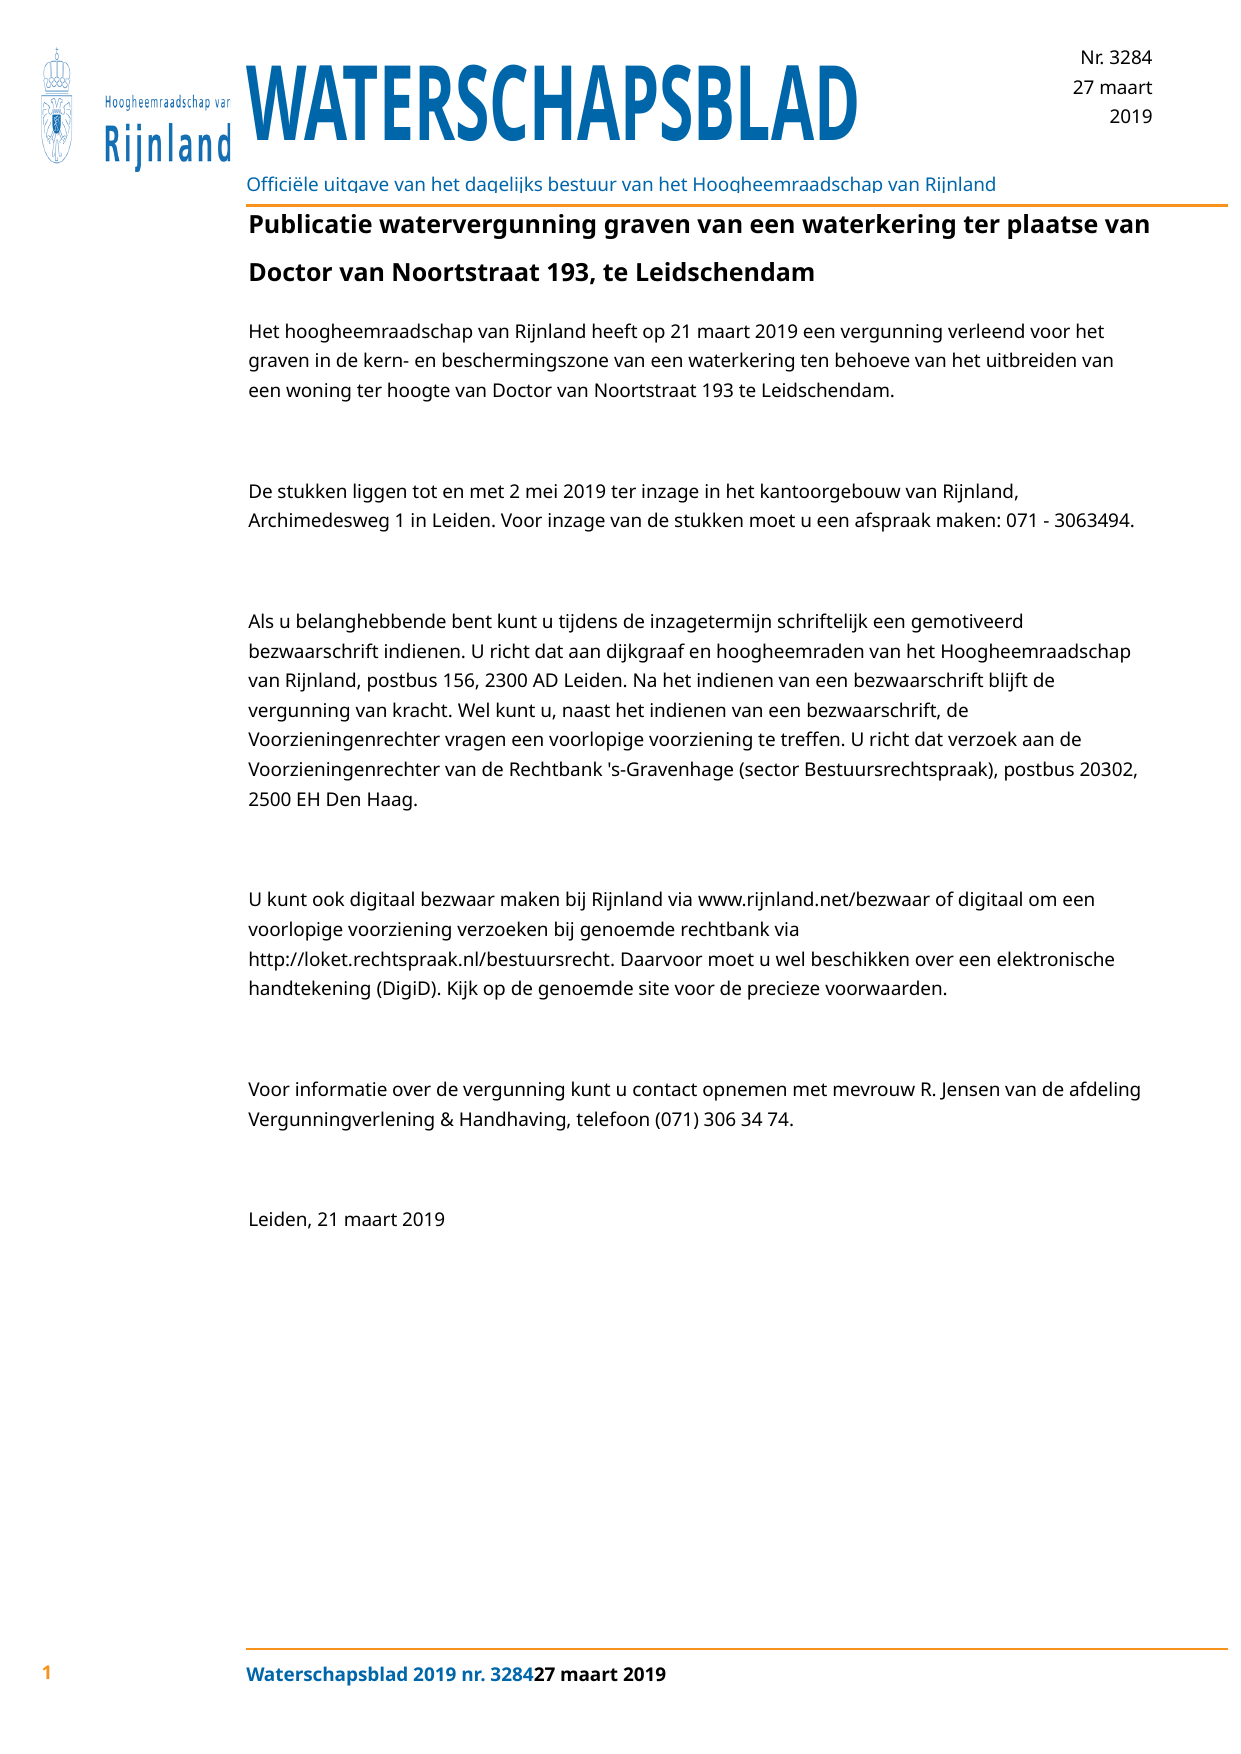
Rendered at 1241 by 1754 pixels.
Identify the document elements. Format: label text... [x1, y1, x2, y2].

text De stukken liggen tot en met 2 mei 2019 ter inzage in het kantoorgebouw van Rijnland, Archimedesweg 1 in Leiden. Voor inzage van de stukken moet u een afspraak maken: 071 - 3063494. [248, 478, 1152, 533]
text Het hoogheemraadschap van Rijnland heeft op 21 maart 2019 een vergunning verleend voor het graven in de kern- en beschermingszone van een waterkering ten behoeve van het uitbreiden van een woning ter hoogte van Doctor van Noortstraat 193 te Leidschendam. [248, 318, 1152, 403]
text Als u belanghebbende bent kunt u tijdens de inzagetermijn schriftelijk een gemotiveerd bezwaarschrift indienen. U richt dat aan dijkgraaf en hoogheemraden van het Hoogheemraadschap van Rijnland, postbus 156, 2300 AD Leiden. Na het indienen van een bezwaarschrift blijft de vergunning van kracht. Wel kunt u, naast het indienen van een bezwaarschrift, de Voorzieningenrechter vragen een voorlopige voorziening te treffen. U richt dat verzoek aan de Voorzieningenrechter van de Rechtbank 's-Gravenhage (sector Bestuursrechtspraak), postbus 20302, 2500 EH Den Haag. [248, 608, 1152, 812]
text Publicatie watervergunning graven van een waterkering ter plaatse van Doctor van Noortstraat 193, te Leidschendam [248, 207, 1152, 288]
text U kunt ook digitaal bezwaar maken bij Rijnland via www.rijnland.net/bezwaar of digitaal om een voorlopige voorziening verzoeken bij genoemde rechtbank via http://loket.rechtspraak.nl/bestuursrecht. Daarvoor moet u wel beschikken over een elektronische handtekening (DigiD). Kijk op de genoemde site voor de precieze voorwaarden. [248, 887, 1152, 1001]
text Voor informatie over de vergunning kunt u contact opnemen met mevrouw R. Jensen van de afdeling Vergunningverlening & Handhaving, telefoon (071) 306 34 74. [248, 1076, 1152, 1132]
text Leiden, 21 maart 2019 [248, 1207, 1152, 1232]
picture [41, 47, 231, 172]
